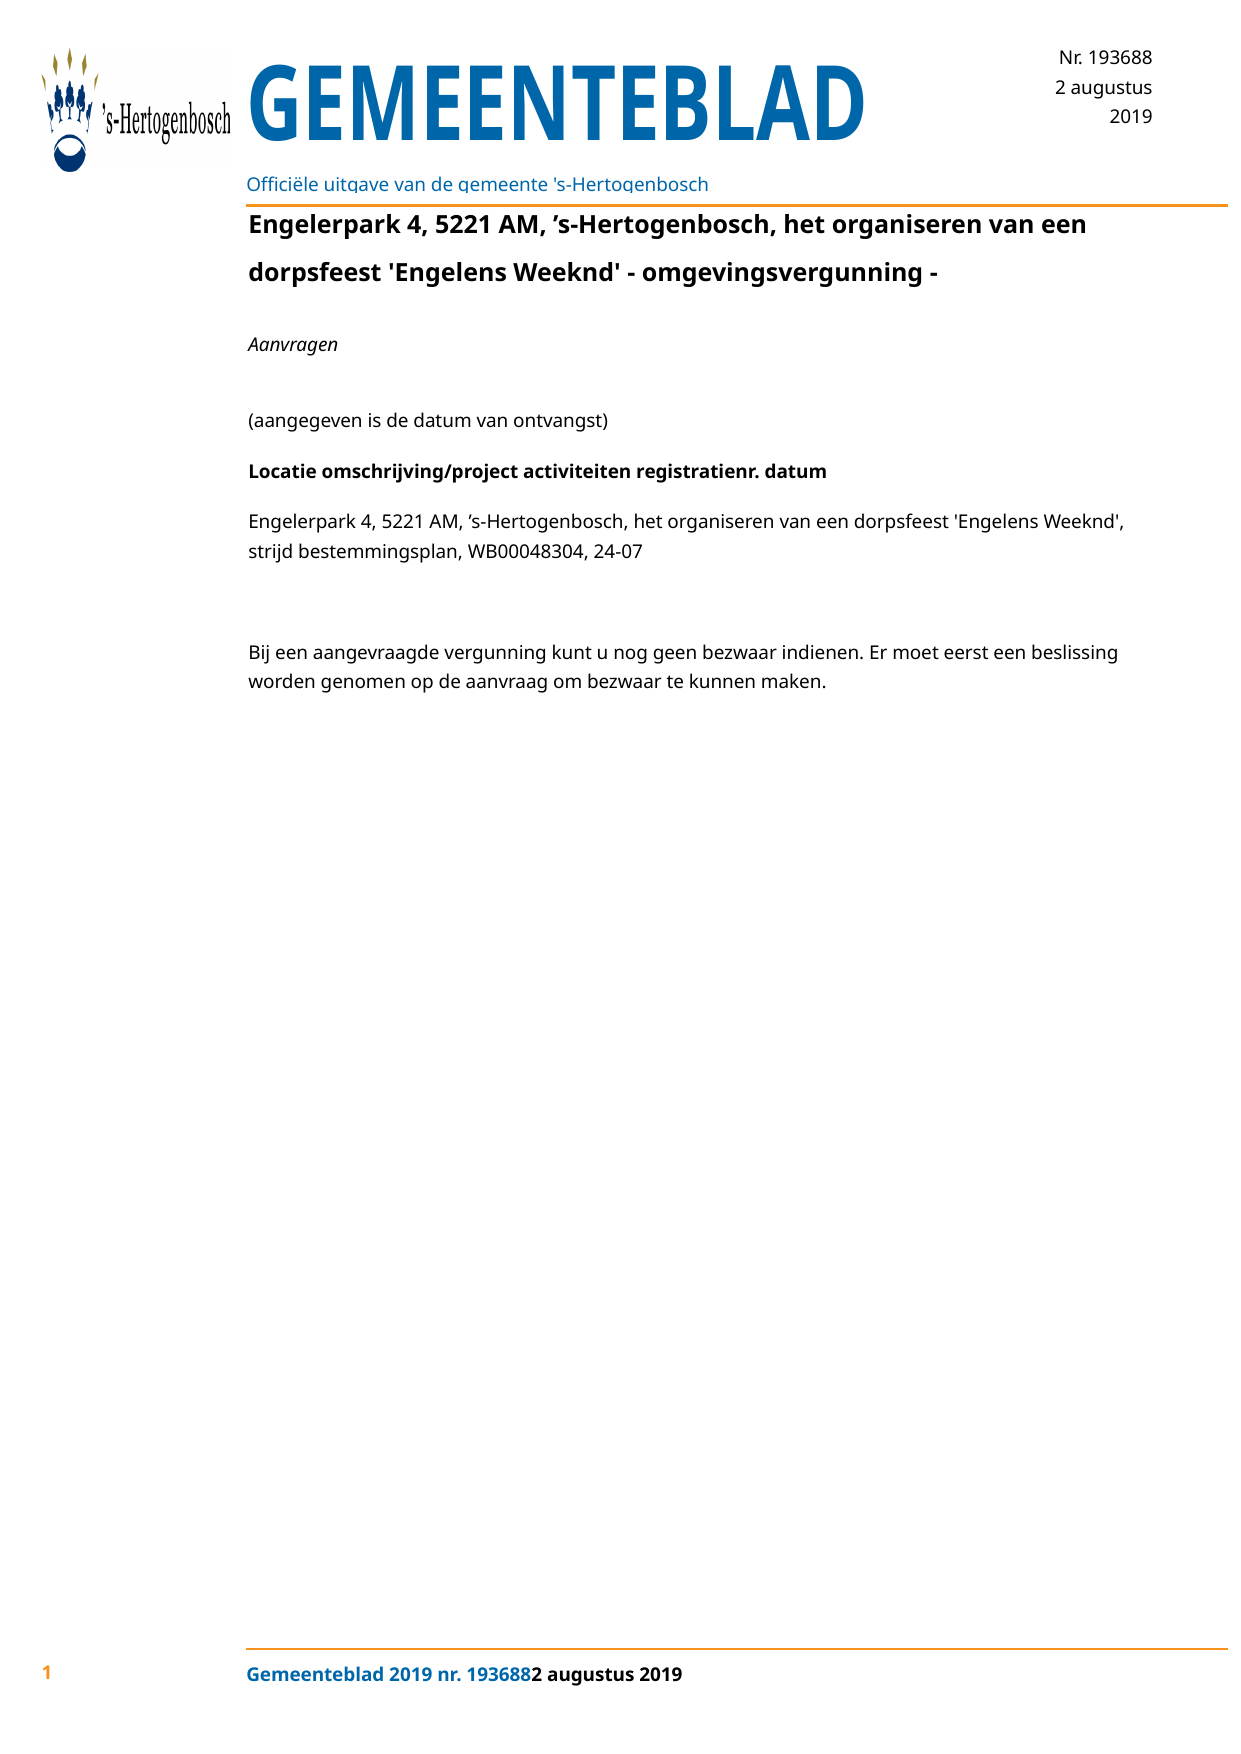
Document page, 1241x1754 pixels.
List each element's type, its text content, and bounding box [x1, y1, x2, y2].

picture [41, 47, 231, 172]
text Aanvragen [248, 331, 1152, 357]
text Engelerpark 4, 5221 AM, ’s-Hertogenbosch, het organiseren van een dorpsfeest 'Engelens Weeknd', strijd bestemmingsplan, WB00048304, 24-07 [248, 508, 1152, 564]
text Engelerpark 4, 5221 AM, ’s-Hertogenbosch, het organiseren van een dorpsfeest 'Engelens Weeknd' - omgevingsvergunning - [248, 207, 1152, 288]
text Bij een aangevraagde vergunning kunt u nog geen bezwaar indienen. Er moet eerst een beslissing worden genomen op de aanvraag om bezwaar te kunnen maken. [248, 639, 1152, 694]
text (aangegeven is de datum van ontvangst) [248, 408, 1152, 433]
text Locatie omschrijving/project activiteiten registratienr. datum [248, 458, 1152, 484]
